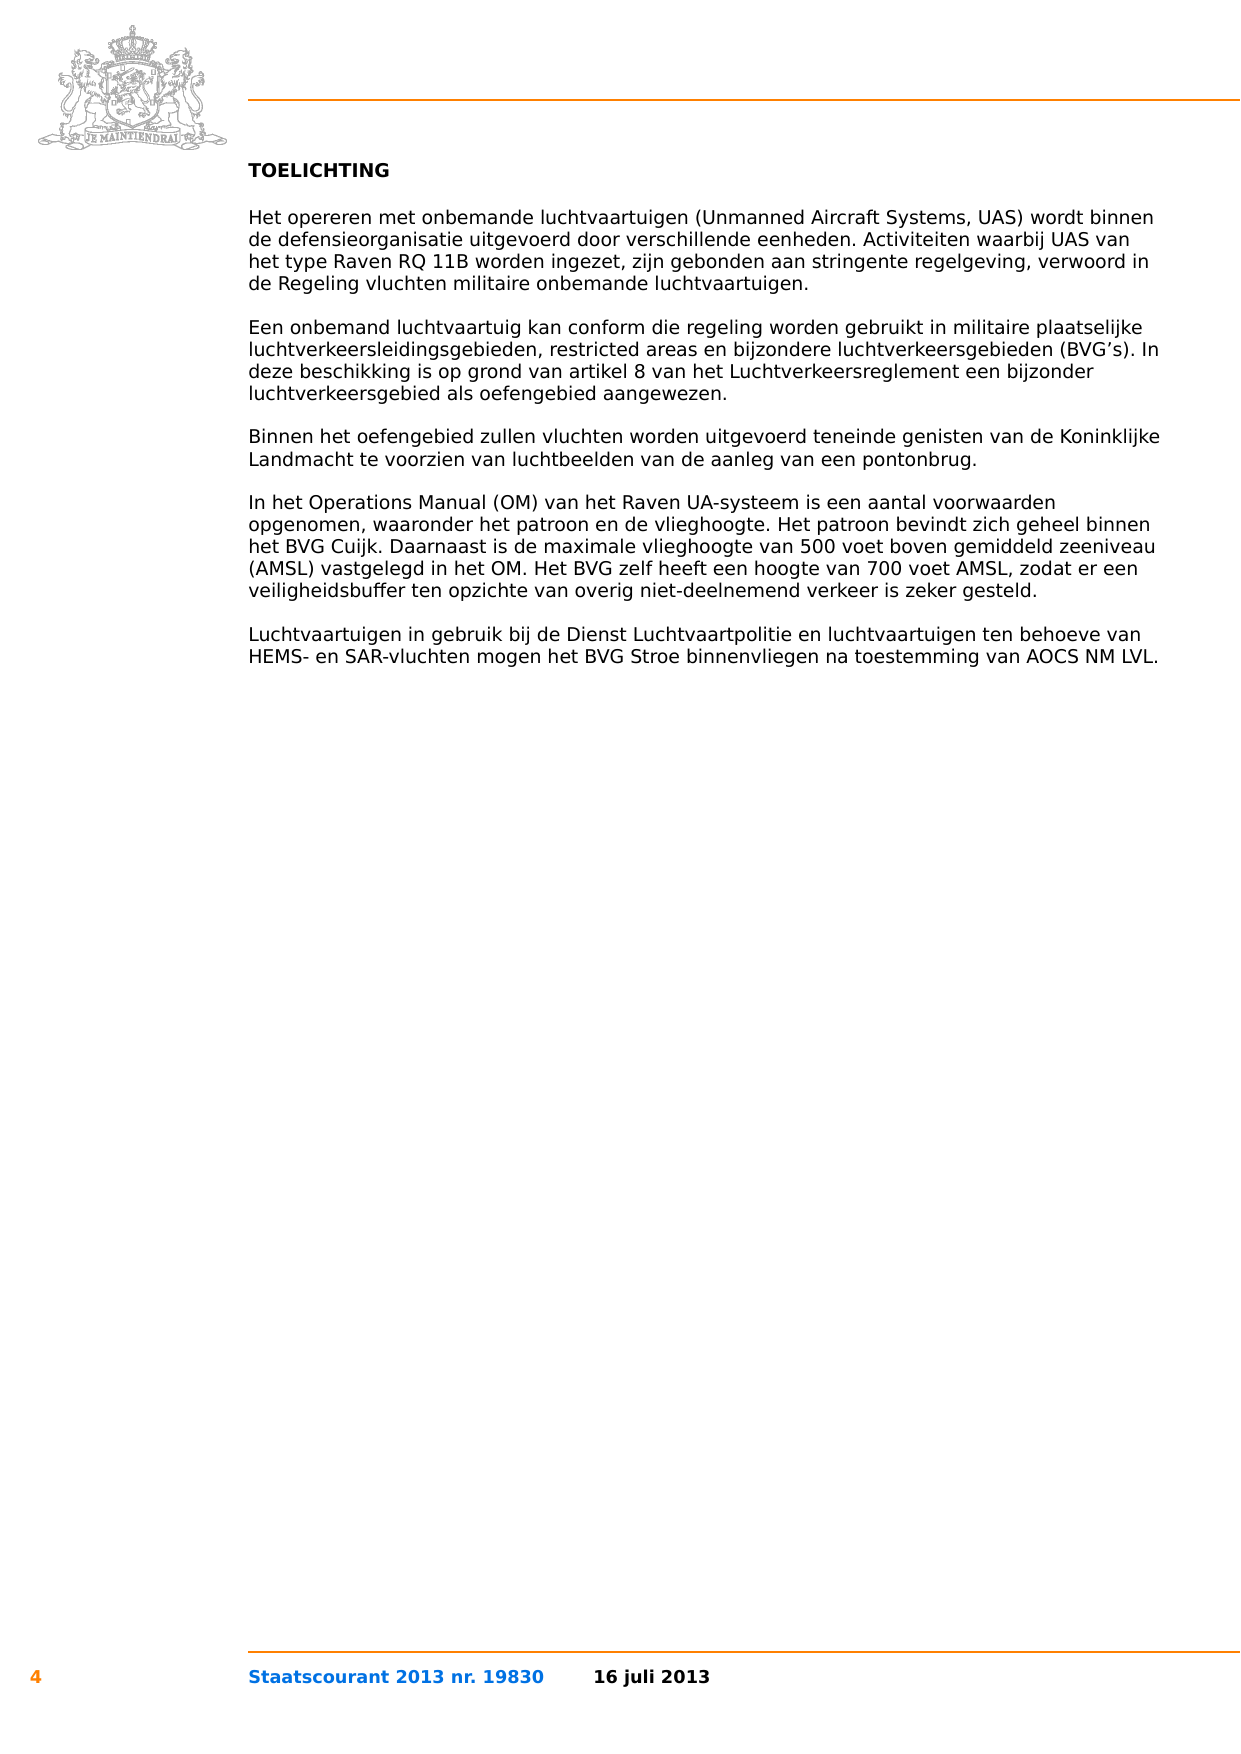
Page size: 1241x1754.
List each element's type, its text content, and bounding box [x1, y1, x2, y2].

text Een onbemand luchtvaartuig kan conform die regeling worden gebruikt in militaire plaatselijke luchtverkeersleidingsgebieden, restricted areas en bijzondere luchtverkeersgebieden (BVG’s). In deze beschikking is op grond van artikel 8 van het Luchtverkeersreglement een bijzonder luchtverkeersgebied als oefengebied aangewezen. [248, 317, 1163, 404]
text In het Operations Manual (OM) van het Raven UA-systeem is een aantal voorwaarden opgenomen, waaronder het patroon en de vlieghoogte. Het patroon bevindt zich geheel binnen het BVG Cuijk. Daarnaast is de maximale vlieghoogte van 500 voet boven gemiddeld zeeniveau (AMSL) vastgelegd in het OM. Het BVG zelf heeft een hoogte van 700 voet AMSL, zodat er een veiligheidsbuffer ten opzichte van overig niet-deelnemend verkeer is zeker gesteld. [248, 492, 1163, 602]
text Het opereren met onbemande luchtvaartuigen (Unmanned Aircraft Systems, UAS) wordt binnen de defensieorganisatie uitgevoerd door verschillende eenheden. Activiteiten waarbij UAS van het type Raven RQ 11B worden ingezet, zijn gebonden aan stringente regelgeving, verwoord in de Regeling vluchten militaire onbemande luchtvaartuigen. [248, 207, 1163, 295]
text Luchtvaartuigen in gebruik bij de Dienst Luchtvaartpolitie en luchtvaartuigen ten behoeve van HEMS- en SAR-vluchten mogen het BVG Stroe binnenvliegen na toestemming van AOCS NM LVL. [248, 624, 1163, 668]
subtitle TOELICHTING [248, 160, 1163, 182]
text Binnen het oefengebied zullen vluchten worden uitgevoerd teneinde genisten van de Koninklijke Landmacht te voorzien van luchtbeelden van de aanleg van een pontonbrug. [248, 426, 1163, 470]
picture [38, 25, 227, 150]
